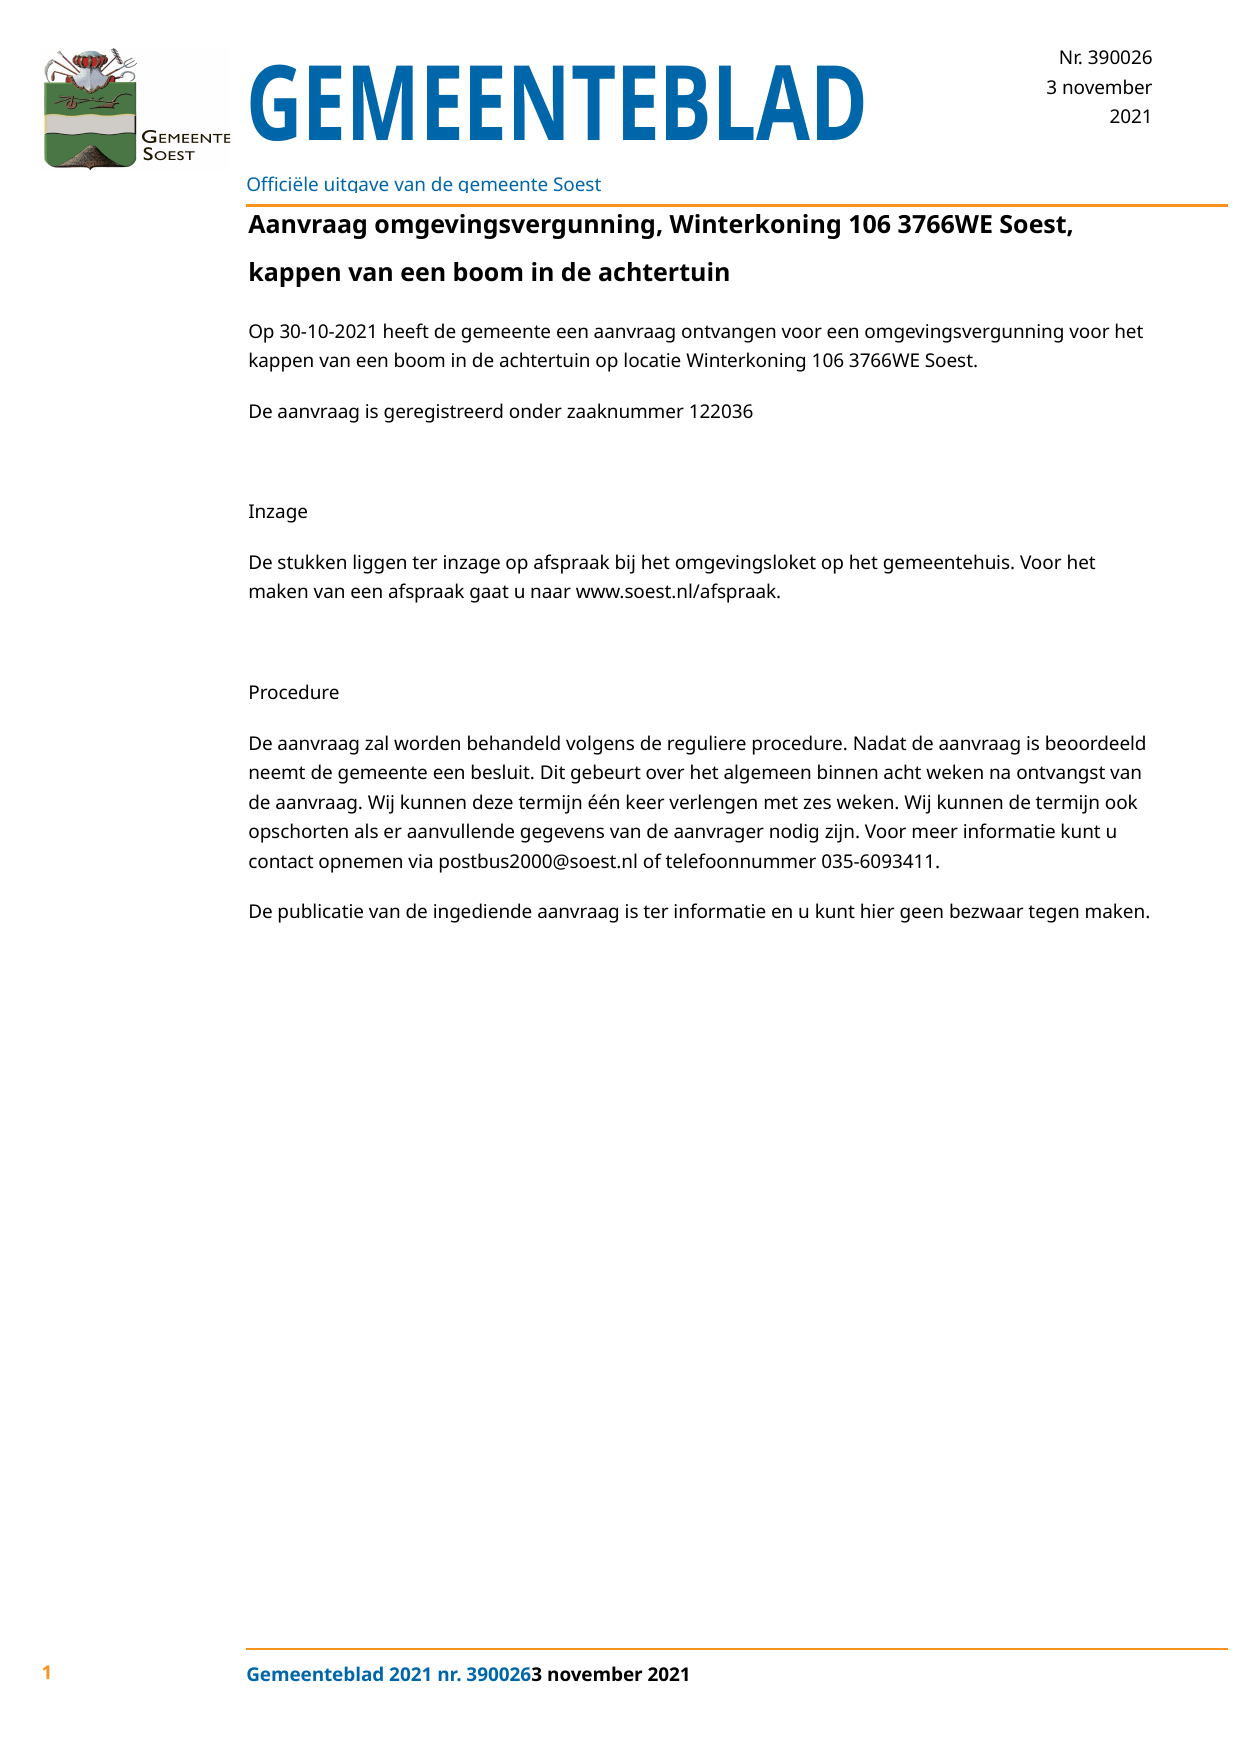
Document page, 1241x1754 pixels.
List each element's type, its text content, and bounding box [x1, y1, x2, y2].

text De aanvraag zal worden behandeld volgens de reguliere procedure. Nadat de aanvraag is beoordeeld neemt de gemeente een besluit. Dit gebeurt over het algemeen binnen acht weken na ontvangst van de aanvraag. Wij kunnen deze termijn één keer verlengen met zes weken. Wij kunnen de termijn ook opschorten als er aanvullende gegevens van de aanvrager nodig zijn. Voor meer informatie kunt u contact opnemen via postbus2000@soest.nl of telefoonnummer 035-6093411. [248, 730, 1152, 874]
text Aanvraag omgevingsvergunning, Winterkoning 106 3766WE Soest, kappen van een boom in de achtertuin [248, 207, 1152, 288]
text Procedure [248, 679, 1152, 705]
text Inzage [248, 499, 1152, 524]
picture [41, 47, 231, 172]
text De publicatie van de ingediende aanvraag is ter informatie en u kunt hier geen bezwaar tegen maken. [248, 899, 1152, 924]
text De stukken liggen ter inzage op afspraak bij het omgevingsloket op het gemeentehuis. Voor het maken van een afspraak gaat u naar www.soest.nl/afspraak. [248, 549, 1152, 604]
text De aanvraag is geregistreerd onder zaaknummer 122036 [248, 398, 1152, 424]
text Op 30-10-2021 heeft de gemeente een aanvraag ontvangen voor een omgevingsvergunning voor het kappen van een boom in de achtertuin op locatie Winterkoning 106 3766WE Soest. [248, 318, 1152, 373]
